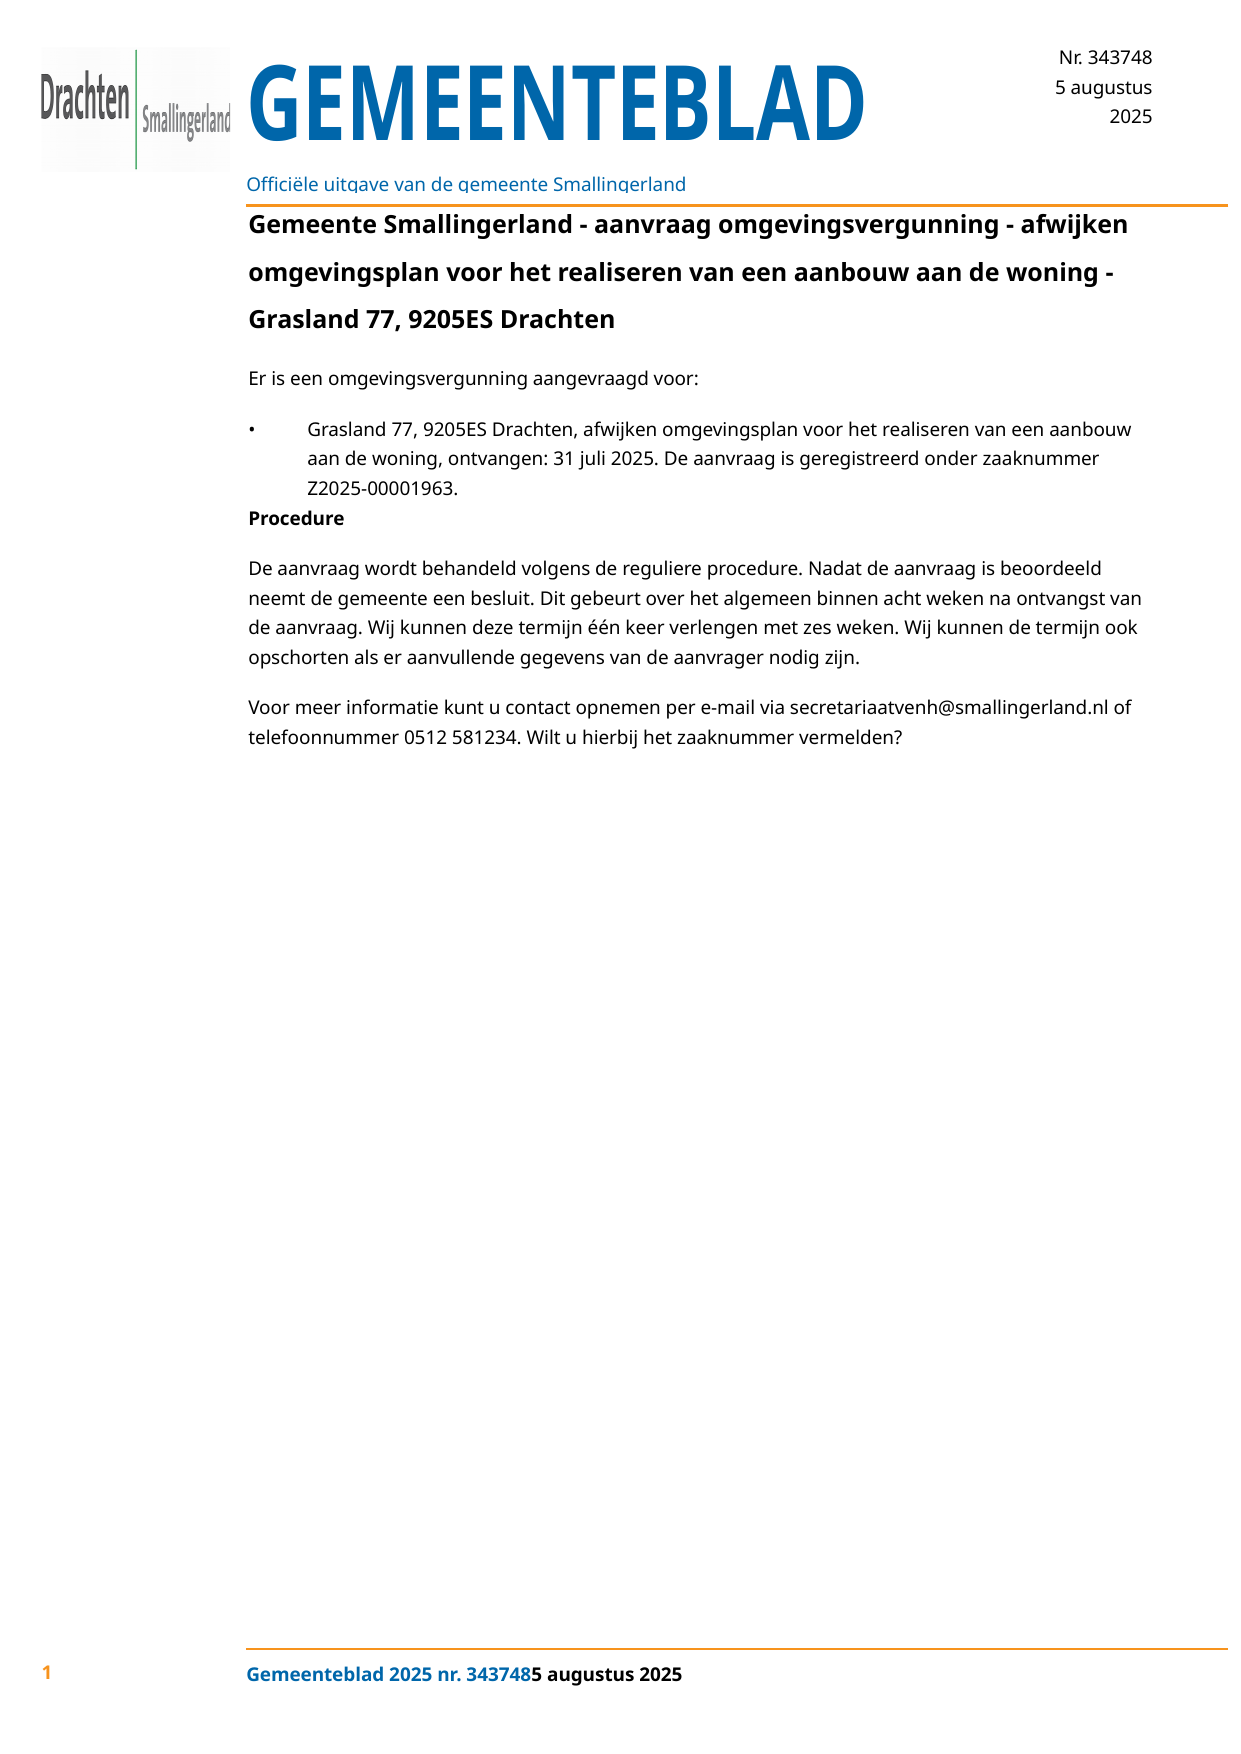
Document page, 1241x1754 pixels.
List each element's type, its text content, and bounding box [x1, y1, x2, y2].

text Procedure [248, 505, 1152, 530]
list Grasland 77, 9205ES Drachten, afwijken omgevingsplan voor het realiseren van een aanbouw aan de woning, ontvangen: 31 juli 2025. De aanvraag is geregistreerd onder zaaknummer Z2025-00001963. [248, 416, 1152, 501]
text Gemeente Smallingerland - aanvraag omgevingsvergunning - afwijken omgevingsplan voor het realiseren van een aanbouw aan de woning - Grasland 77, 9205ES Drachten [248, 207, 1152, 336]
text Er is een omgevingsvergunning aangevraagd voor: [248, 366, 1152, 391]
picture [41, 47, 231, 172]
text Voor meer informatie kunt u contact opnemen per e-mail via secretariaatvenh@smallingerland.nl of telefoonnummer 0512 581234. Wilt u hierbij het zaaknummer vermelden? [248, 694, 1152, 749]
text De aanvraag wordt behandeld volgens de reguliere procedure. Nadat de aanvraag is beoordeeld neemt de gemeente een besluit. Dit gebeurt over het algemeen binnen acht weken na ontvangst van de aanvraag. Wij kunnen deze termijn één keer verlengen met zes weken. Wij kunnen de termijn ook opschorten als er aanvullende gegevens van de aanvrager nodig zijn. [248, 555, 1152, 669]
